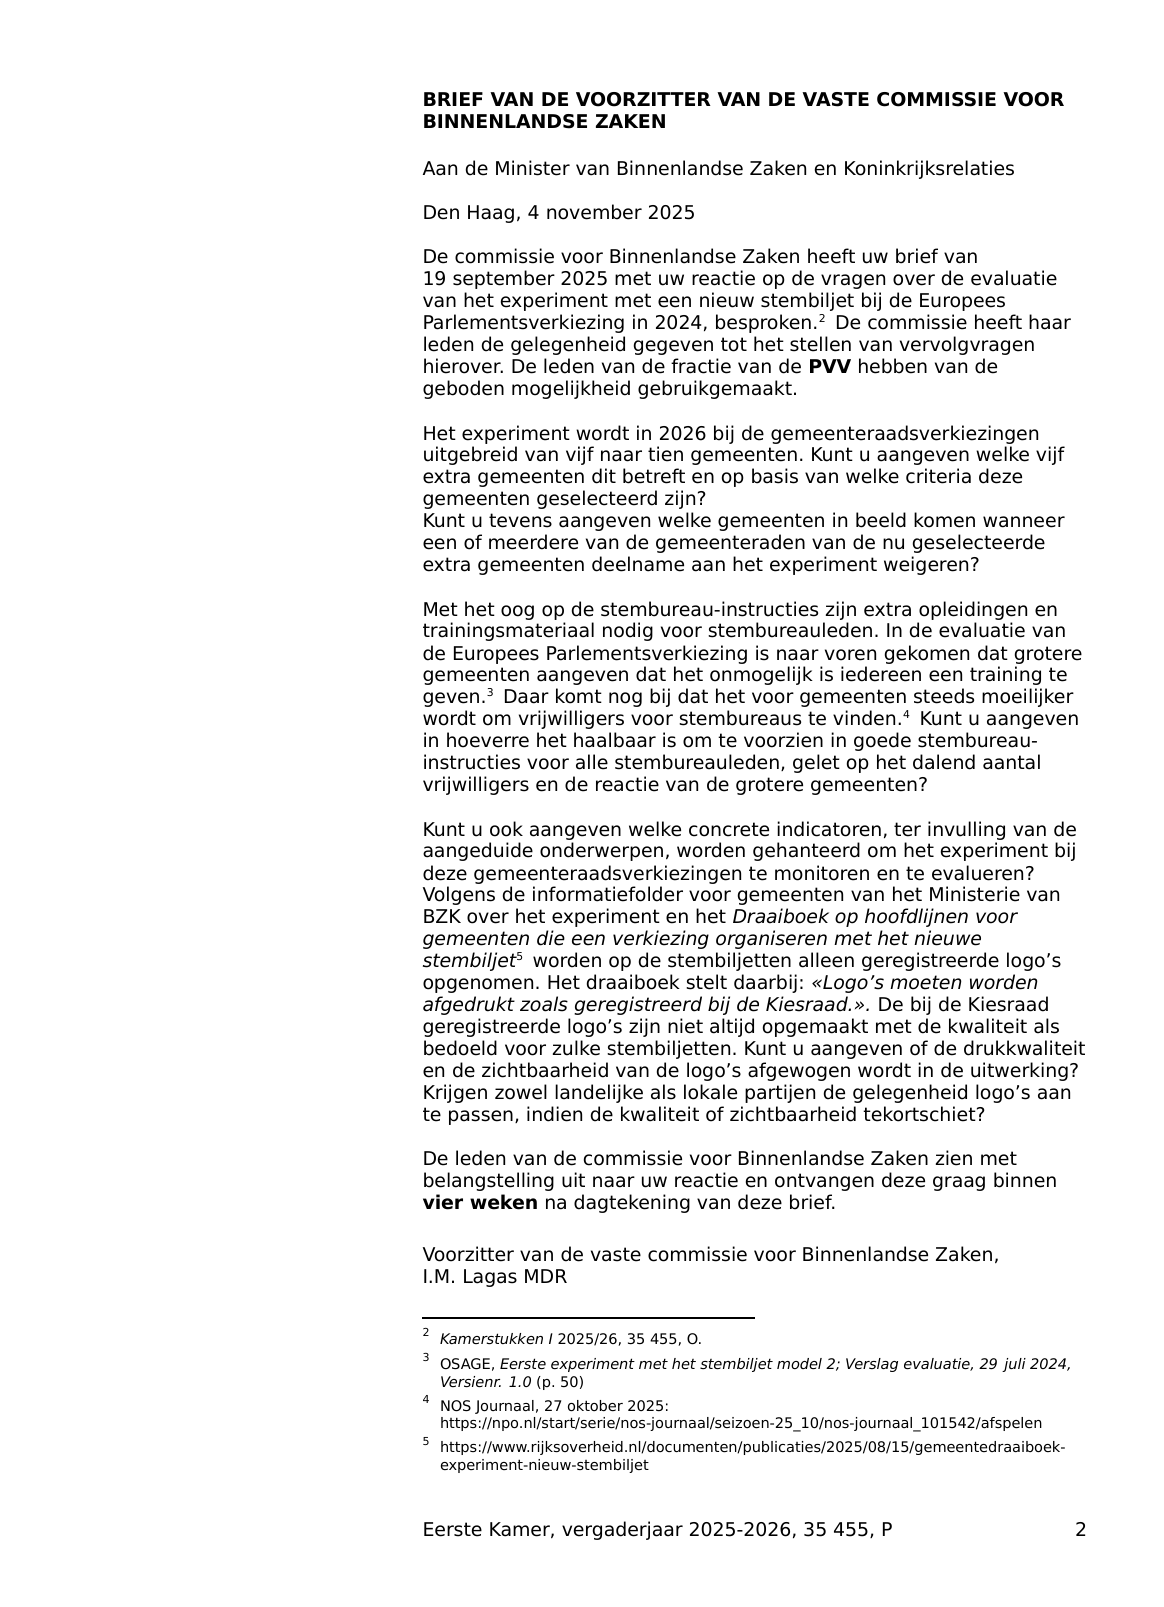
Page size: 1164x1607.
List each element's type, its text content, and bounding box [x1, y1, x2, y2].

text NOS Journaal, 27 oktober 2025: https://npo.nl/start/serie/nos-journaal/seizoen-25_10/nos-journaal_101542/afspelen [422, 1393, 1087, 1432]
text Volgens de informatiefolder voor gemeenten van het Ministerie van BZK over het experiment en het Draaiboek op hoofdlijnen voor gemeenten die een verkiezing organiseren met het nieuwe stembiljet worden op de stembiljetten alleen geregistreerde logo’s opgenomen. Het draaiboek stelt daarbij: «Logo’s moeten worden afgedrukt zoals geregistreerd bij de Kiesraad.». De bij de Kiesraad geregistreerde logo’s zijn niet altijd opgemaakt met de kwaliteit als bedoeld voor zulke stembiljetten. Kunt u aangeven of de drukkwaliteit en de zichtbaarheid van de logo’s afgewogen wordt in de uitwerking? Krijgen zowel landelijke als lokale partijen de gelegenheid logo’s aan te passen, indien de kwaliteit of zichtbaarheid tekortschiet? [422, 884, 1087, 1126]
subtitle BRIEF VAN DE VOORZITTER VAN DE VASTE COMMISSIE VOOR BINNENLANDSE ZAKEN [422, 89, 1087, 133]
text Voorzitter van de vaste commissie voor Binnenlandse Zaken, I.M. Lagas MDR [422, 1244, 1087, 1288]
text Aan de Minister van Binnenlandse Zaken en Koninkrijksrelaties [422, 158, 1087, 180]
text De commissie voor Binnenlandse Zaken heeft uw brief van 19 september 2025 met uw reactie op de vragen over de evaluatie van het experiment met een nieuw stembiljet bij de Europees Parlementsverkiezing in 2024, besproken. De commissie heeft haar leden de gelegenheid gegeven tot het stellen van vervolgvragen hierover. De leden van de fractie van de PVV hebben van de geboden mogelijkheid gebruikgemaakt. [422, 246, 1087, 400]
text Kunt u ook aangeven welke concrete indicatoren, ter invulling van de aangeduide onderwerpen, worden gehanteerd om het experiment bij deze gemeenteraadsverkiezingen te monitoren en te evalueren? [422, 818, 1087, 884]
text OSAGE, Eerste experiment met het stembiljet model 2; Verslag evaluatie, 29 juli 2024, Versienr. 1.0 (p. 50) [422, 1352, 1087, 1391]
text Kamerstukken I 2025/26, 35 455, O. [422, 1327, 1087, 1349]
text Met het oog op de stembureau-instructies zijn extra opleidingen en trainingsmateriaal nodig voor stembureauleden. In de evaluatie van de Europees Parlementsverkiezing is naar voren gekomen dat grotere gemeenten aangeven dat het onmogelijk is iedereen een training te geven. Daar komt nog bij dat het voor gemeenten steeds moeilijker wordt om vrijwilligers voor stembureaus te vinden. Kunt u aangeven in hoeverre het haalbaar is om te voorzien in goede stembureau-instructies voor alle stembureauleden, gelet op het dalend aantal vrijwilligers en de reactie van de grotere gemeenten? [422, 598, 1087, 796]
text Den Haag, 4 november 2025 [422, 202, 1087, 224]
text De leden van de commissie voor Binnenlandse Zaken zien met belangstelling uit naar uw reactie en ontvangen deze graag binnen vier weken na dagtekening van deze brief. [422, 1148, 1087, 1214]
text https://www.rijksoverheid.nl/documenten/publicaties/2025/08/15/gemeentedraaiboek-experiment-nieuw-stembiljet [422, 1435, 1087, 1474]
text Kunt u tevens aangeven welke gemeenten in beeld komen wanneer een of meerdere van de gemeenteraden van de nu geselecteerde extra gemeenten deelname aan het experiment weigeren? [422, 510, 1087, 576]
text Het experiment wordt in 2026 bij de gemeenteraadsverkiezingen uitgebreid van vijf naar tien gemeenten. Kunt u aangeven welke vijf extra gemeenten dit betreft en op basis van welke criteria deze gemeenten geselecteerd zijn? [422, 422, 1087, 510]
